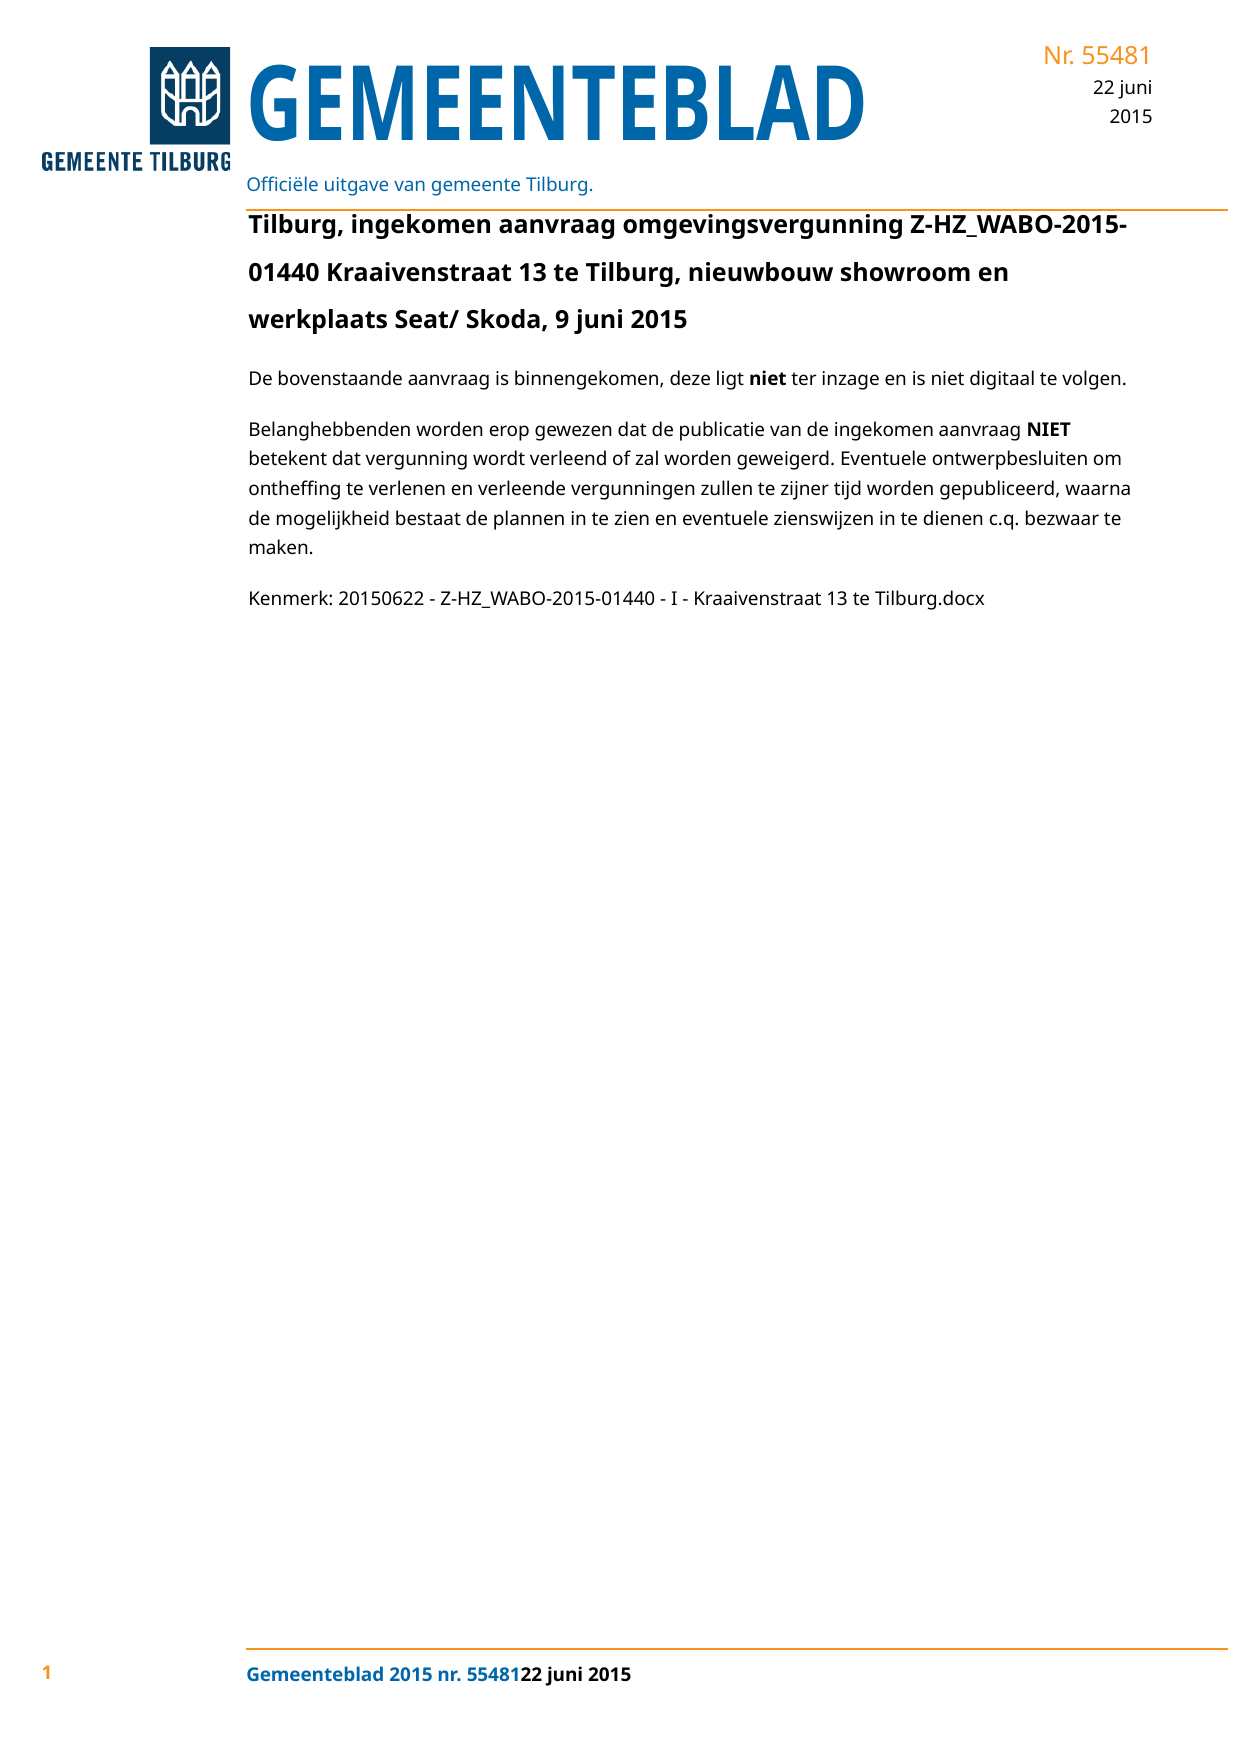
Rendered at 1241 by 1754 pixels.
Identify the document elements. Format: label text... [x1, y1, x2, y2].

text De bovenstaande aanvraag is binnengekomen, deze ligt niet ter inzage en is niet digitaal te volgen. [248, 366, 1152, 391]
text Kenmerk: 20150622 - Z-HZ_WABO-2015-01440 - I - Kraaivenstraat 13 te Tilburg.docx [248, 585, 1152, 610]
text Belanghebbenden worden erop gewezen dat de publicatie van de ingekomen aanvraag NIET betekent dat vergunning wordt verleend of zal worden geweigerd. Eventuele ontwerpbesluiten om ontheffing te verlenen en verleende vergunningen zullen te zijner tijd worden gepubliceerd, waarna de mogelijkheid bestaat de plannen in te zien en eventuele zienswijzen in te dienen c.q. bezwaar te maken. [248, 416, 1152, 560]
picture [41, 47, 231, 172]
text Tilburg, ingekomen aanvraag omgevingsvergunning Z-HZ_WABO-2015-01440 Kraaivenstraat 13 te Tilburg, nieuwbouw showroom en werkplaats Seat/ Skoda, 9 juni 2015 [248, 211, 1152, 336]
